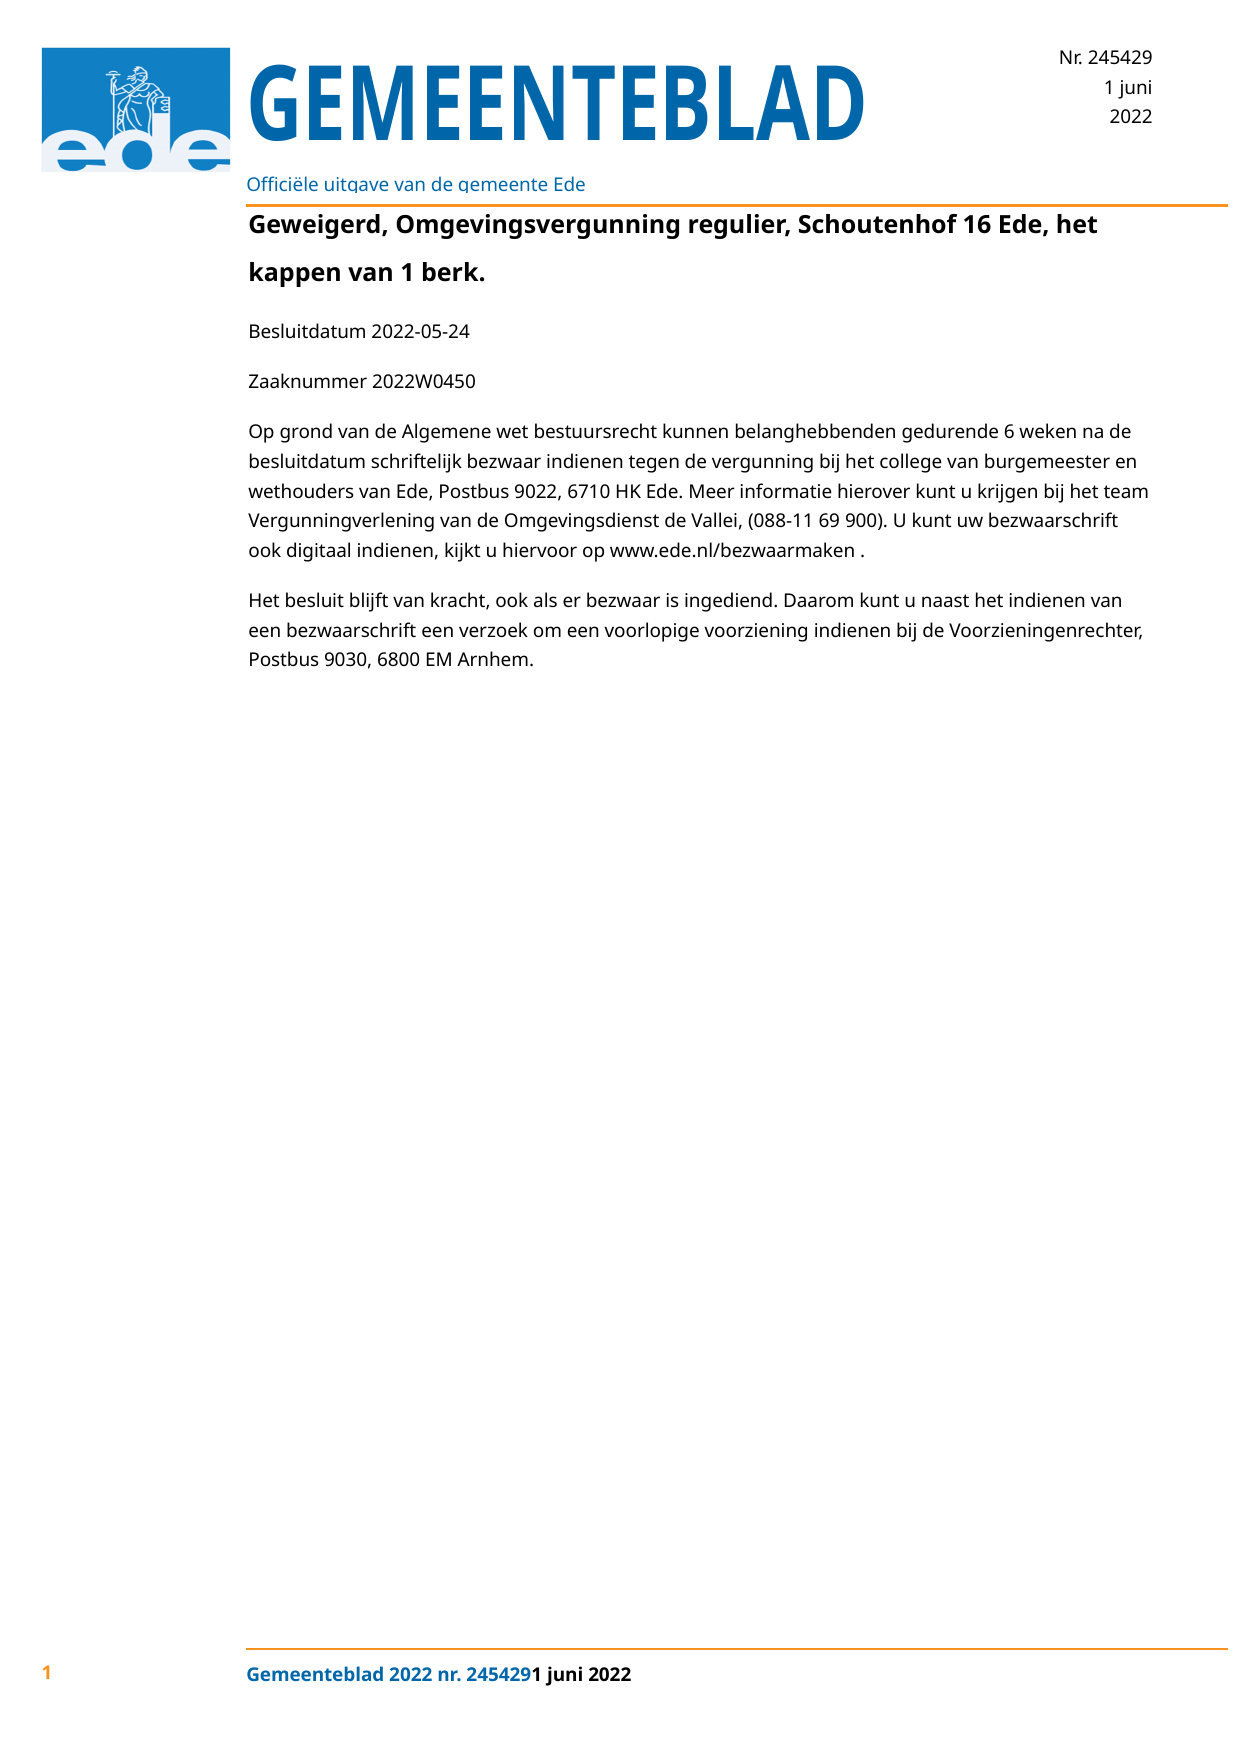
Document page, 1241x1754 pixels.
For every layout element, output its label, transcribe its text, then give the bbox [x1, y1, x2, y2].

text Het besluit blijft van kracht, ook als er bezwaar is ingediend. Daarom kunt u naast het indienen van een bezwaarschrift een verzoek om een voorlopige voorziening indienen bij de Voorzieningenrechter, Postbus 9030, 6800 EM Arnhem. [248, 587, 1152, 672]
text Zaaknummer 2022W0450 [248, 368, 1152, 394]
text Besluitdatum 2022-05-24 [248, 318, 1152, 344]
text Geweigerd, Omgevingsvergunning regulier, Schoutenhof 16 Ede, het kappen van 1 berk. [248, 207, 1152, 288]
text Op grond van de Algemene wet bestuursrecht kunnen belanghebbenden gedurende 6 weken na de besluitdatum schriftelijk bezwaar indienen tegen de vergunning bij het college van burgemeester en wethouders van Ede, Postbus 9022, 6710 HK Ede. Meer informatie hierover kunt u krijgen bij het team Vergunningverlening van de Omgevingsdienst de Vallei, (088-11 69 900). U kunt uw bezwaarschrift ook digitaal indienen, kijkt u hiervoor op www.ede.nl/bezwaarmaken . [248, 419, 1152, 563]
picture [41, 47, 231, 172]
